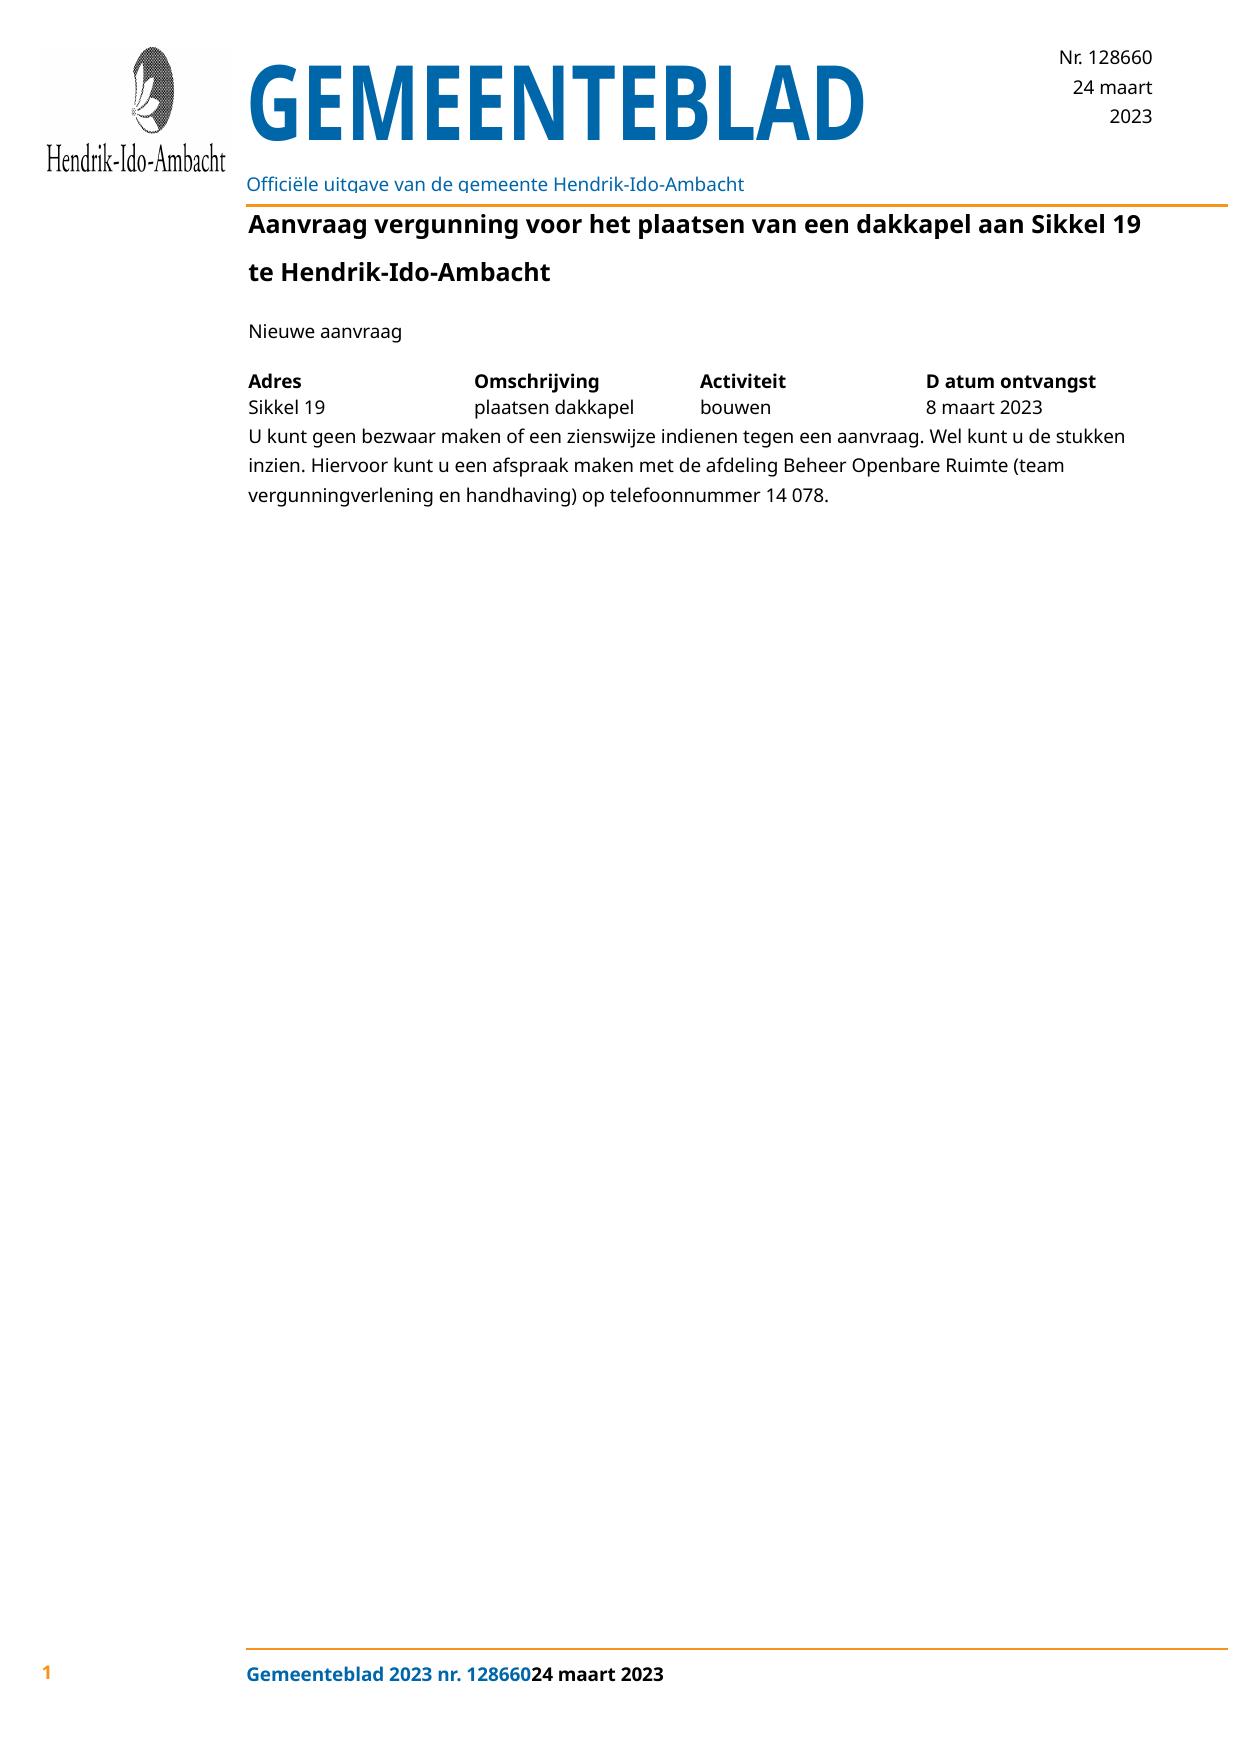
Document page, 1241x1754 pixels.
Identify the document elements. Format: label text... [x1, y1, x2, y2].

table_header Activiteit [700, 369, 926, 394]
text Aanvraag vergunning voor het plaatsen van een dakkapel aan Sikkel 19 te Hendrik-Ido-Ambacht [248, 207, 1152, 288]
table_cell bouwen [700, 394, 926, 420]
text Nieuwe aanvraag [248, 318, 1152, 344]
table_cell plaatsen dakkapel [474, 394, 700, 420]
table_cell Sikkel 19 [248, 394, 474, 420]
table_header Adres [248, 369, 474, 394]
picture [41, 47, 231, 172]
text U kunt geen bezwaar maken of een zienswijze indienen tegen een aanvraag. Wel kunt u de stukken inzien. Hiervoor kunt u een afspraak maken met de afdeling Beheer Openbare Ruimte (team vergunningverlening en handhaving) op telefoonnummer 14 078. [248, 423, 1152, 508]
table_header Omschrijving [474, 369, 700, 394]
table_cell 8 maart 2023 [926, 394, 1152, 420]
table_header D atum ontvangst [926, 369, 1152, 394]
